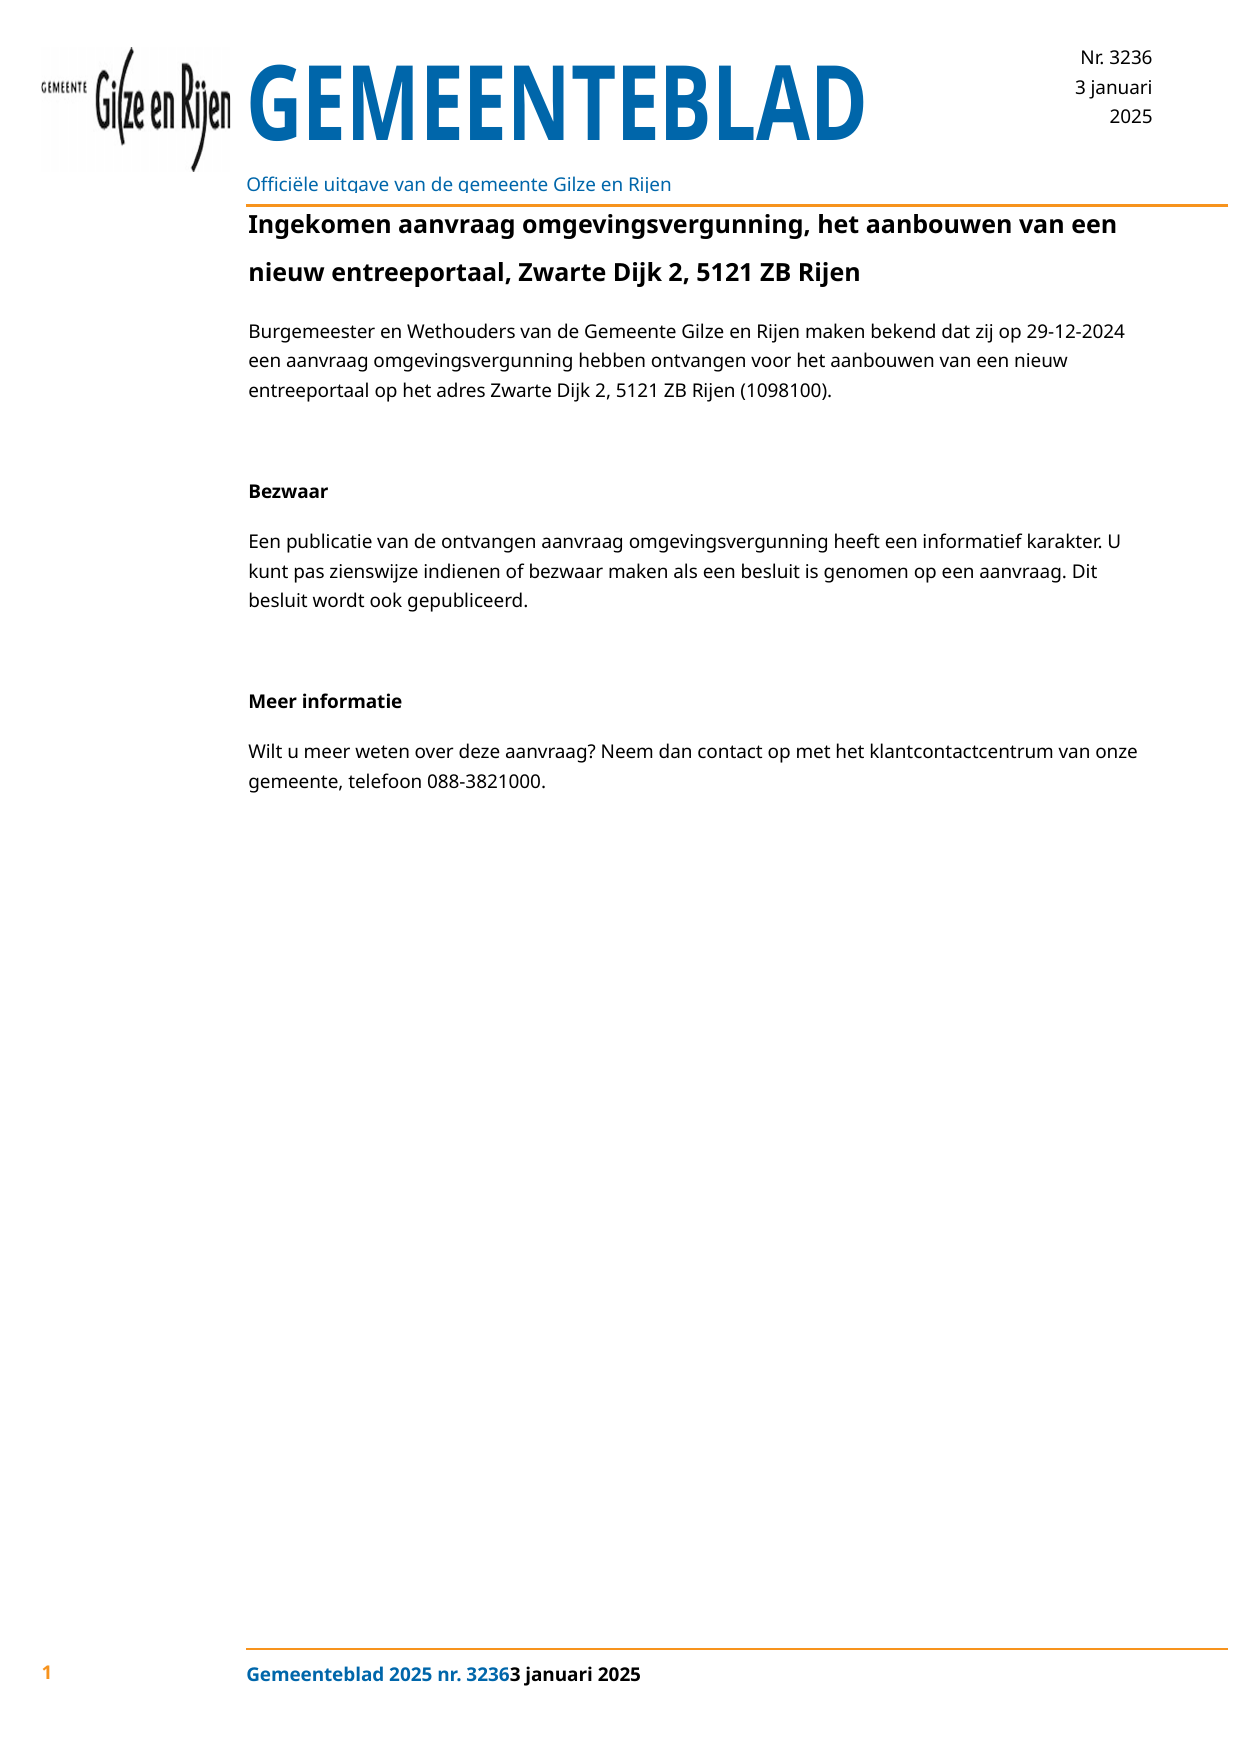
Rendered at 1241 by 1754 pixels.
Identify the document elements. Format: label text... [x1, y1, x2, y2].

text Meer informatie [248, 688, 1152, 714]
text Wilt u meer weten over deze aanvraag? Neem dan contact op met het klantcontactcentrum van onze gemeente, telefoon 088-3821000. [248, 739, 1152, 794]
text Burgemeester en Wethouders van de Gemeente Gilze en Rijen maken bekend dat zij op 29-12-2024 een aanvraag omgevingsvergunning hebben ontvangen voor het aanbouwen van een nieuw entreeportaal op het adres Zwarte Dijk 2, 5121 ZB Rijen (1098100). [248, 318, 1152, 403]
text Bezwaar [248, 478, 1152, 504]
text Een publicatie van de ontvangen aanvraag omgevingsvergunning heeft een informatief karakter. U kunt pas zienswijze indienen of bezwaar maken als een besluit is genomen op een aanvraag. Dit besluit wordt ook gepubliceerd. [248, 528, 1152, 613]
picture [41, 47, 231, 172]
text Ingekomen aanvraag omgevingsvergunning, het aanbouwen van een nieuw entreeportaal, Zwarte Dijk 2, 5121 ZB Rijen [248, 207, 1152, 288]
